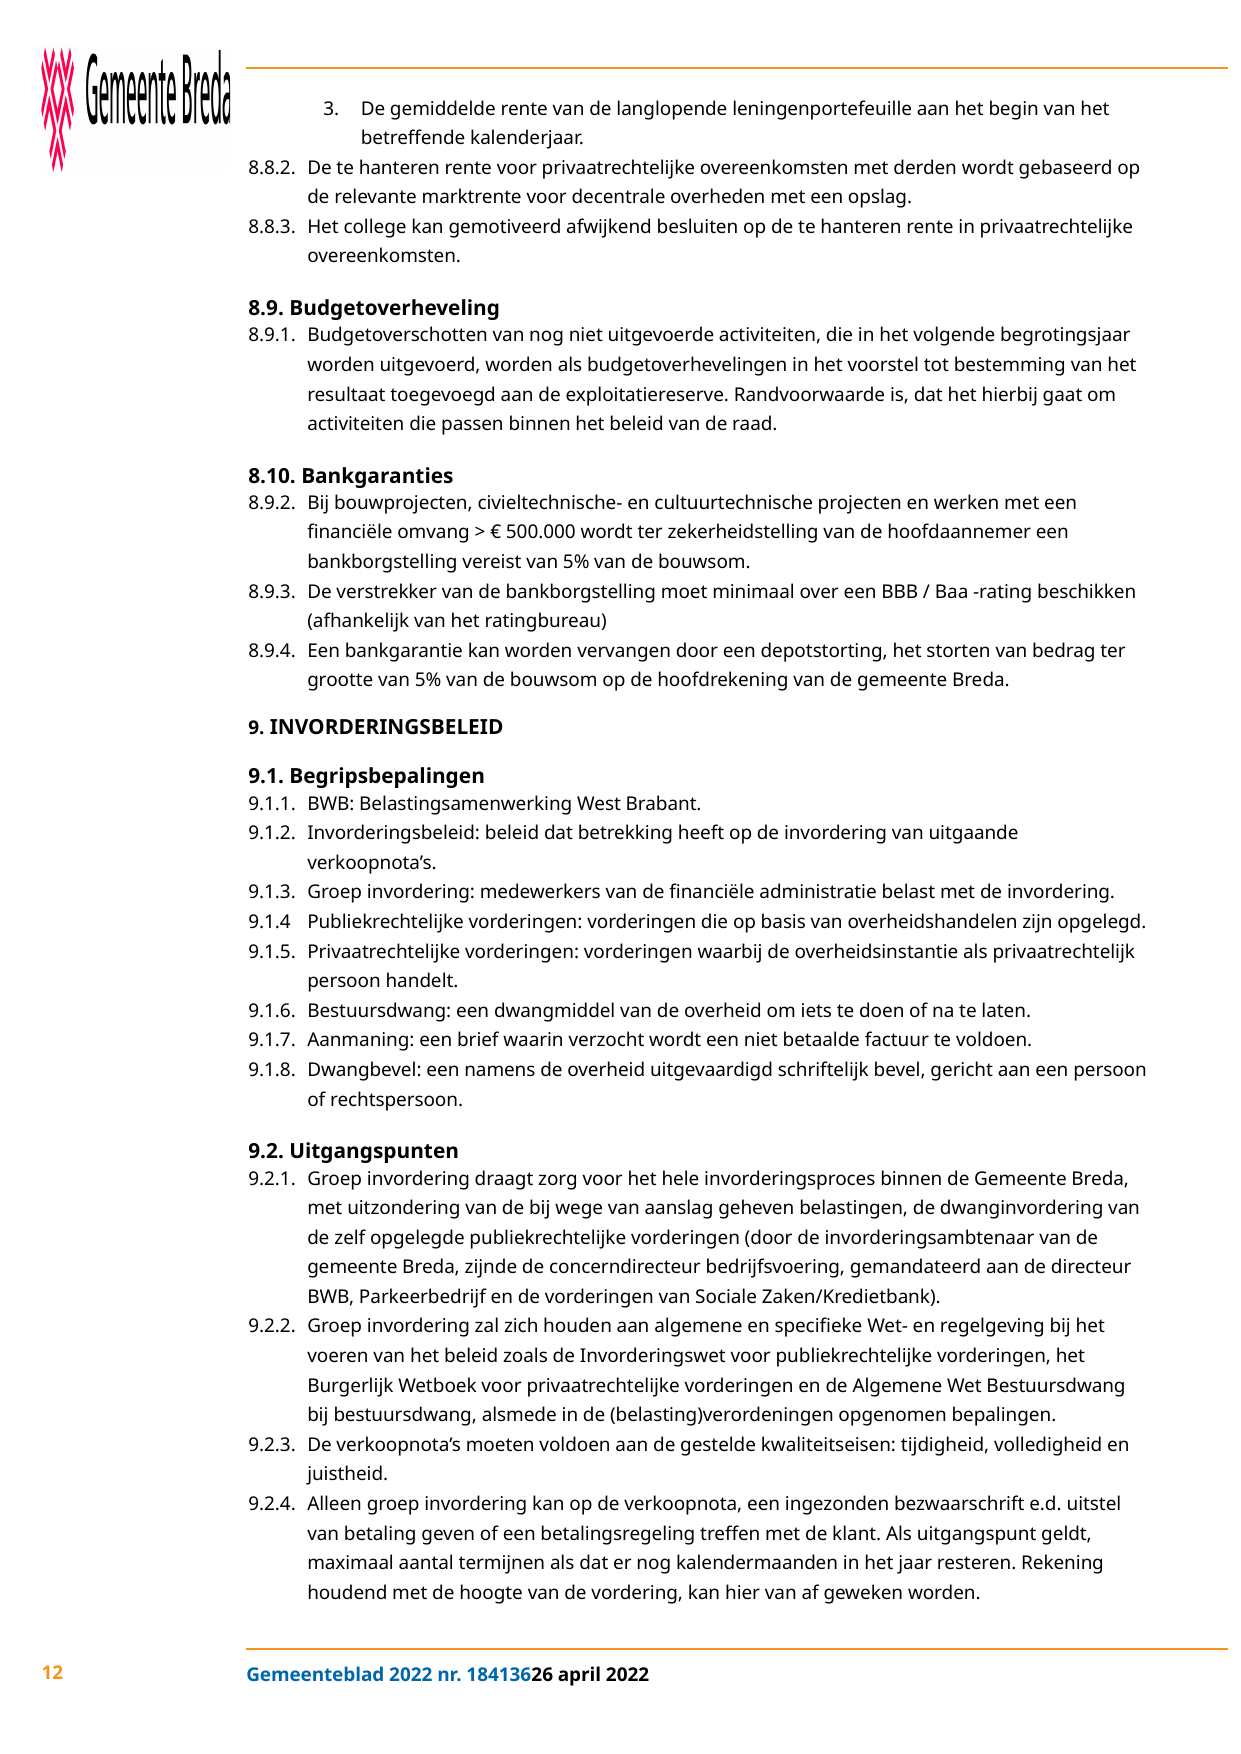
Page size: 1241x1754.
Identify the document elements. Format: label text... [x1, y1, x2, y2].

list Privaatrechtelijke vorderingen: vorderingen waarbij de overheidsinstantie als privaatrechtelijk persoon handelt. [248, 938, 1152, 993]
list Groep invordering draagt zorg voor het hele invorderingsproces binnen de Gemeente Breda, met uitzondering van de bij wege van aanslag geheven belastingen, de dwanginvordering van de zelf opgelegde publiekrechtelijke vorderingen (door de invorderingsambtenaar van de gemeente Breda, zijnde de concerndirecteur bedrijfsvoering, gemandateerd aan de directeur BWB, Parkeerbedrijf en de vorderingen van Sociale Zaken/Kredietbank). [248, 1165, 1152, 1309]
list Bij bouwprojecten, civieltechnische- en cultuurtechnische projecten en werken met een financiële omvang > € 500.000 wordt ter zekerheidstelling van de hoofdaannemer een bankborgstelling vereist van 5% van de bouwsom. [248, 489, 1152, 574]
list Budgetoverschotten van nog niet uitgevoerde activiteiten, die in het volgende begrotingsjaar worden uitgevoerd, worden als budgetoverhevelingen in het voorstel tot bestemming van het resultaat toegevoegd aan de exploitatiereserve. Randvoorwaarde is, dat het hierbij gaat om activiteiten die passen binnen het beleid van de raad. [248, 322, 1152, 436]
list Dwangbevel: een namens de overheid uitgevaardigd schriftelijk bevel, gericht aan een persoon of rechtspersoon. [248, 1056, 1152, 1112]
list Een bankgarantie kan worden vervangen door een depotstorting, het storten van bedrag ter grootte van 5% van de bouwsom op de hoofdrekening van de gemeente Breda. [248, 637, 1152, 692]
list Alleen groep invordering kan op de verkoopnota, een ingezonden bezwaarschrift e.d. uitstel van betaling geven of een betalingsregeling treffen met de klant. Als uitgangspunt geldt, maximaal aantal termijnen als dat er nog kalendermaanden in het jaar resteren. Rekening houdend met de hoogte van de vordering, kan hier van af geweken worden. [248, 1490, 1152, 1604]
list Bestuursdwang: een dwangmiddel van de overheid om iets te doen of na te laten. [248, 997, 1152, 1023]
text 9.1. Begripsbepalingen [248, 762, 1152, 790]
picture [41, 47, 231, 172]
list BWB: Belastingsamenwerking West Brabant. [248, 790, 1152, 816]
list Groep invordering zal zich houden aan algemene en specifieke Wet- en regelgeving bij het voeren van het beleid zoals de Invorderingswet voor publiekrechtelijke vorderingen, het Burgerlijk Wetboek voor privaatrechtelijke vorderingen en de Algemene Wet Bestuursdwang bij bestuursdwang, alsmede in de (belasting)verordeningen opgenomen bepalingen. [248, 1313, 1152, 1427]
list Invorderingsbeleid: beleid dat betrekking heeft op de invordering van uitgaande verkoopnota’s. [248, 819, 1152, 875]
list De gemiddelde rente van de langlopende leningenportefeuille aan het begin van het betreffende kalenderjaar. [323, 95, 1152, 150]
list De verstrekker van de bankborgstelling moet minimaal over een BBB / Baa -rating beschikken (afhankelijk van het ratingbureau) [248, 578, 1152, 633]
text 8.9. Budgetoverheveling [248, 293, 1152, 322]
text 9.2. Uitgangspunten [248, 1136, 1152, 1165]
list Publiekrechtelijke vorderingen: vorderingen die op basis van overheidshandelen zijn opgelegd. [248, 908, 1152, 934]
list Aanmaning: een brief waarin verzocht wordt een niet betaalde factuur te voldoen. [248, 1027, 1152, 1052]
list Het college kan gemotiveerd afwijkend besluiten op de te hanteren rente in privaatrechtelijke overeenkomsten. [248, 213, 1152, 268]
list De te hanteren rente voor privaatrechtelijke overeenkomsten met derden wordt gebaseerd op de relevante marktrente voor decentrale overheden met een opslag. [248, 154, 1152, 209]
text 8.10. Bankgaranties [248, 461, 1152, 489]
text 9. INVORDERINGSBELEID [248, 712, 1152, 741]
list Groep invordering: medewerkers van de financiële administratie belast met de invordering. [248, 879, 1152, 904]
list De verkoopnota’s moeten voldoen aan de gestelde kwaliteitseisen: tijdigheid, volledigheid en juistheid. [248, 1431, 1152, 1486]
